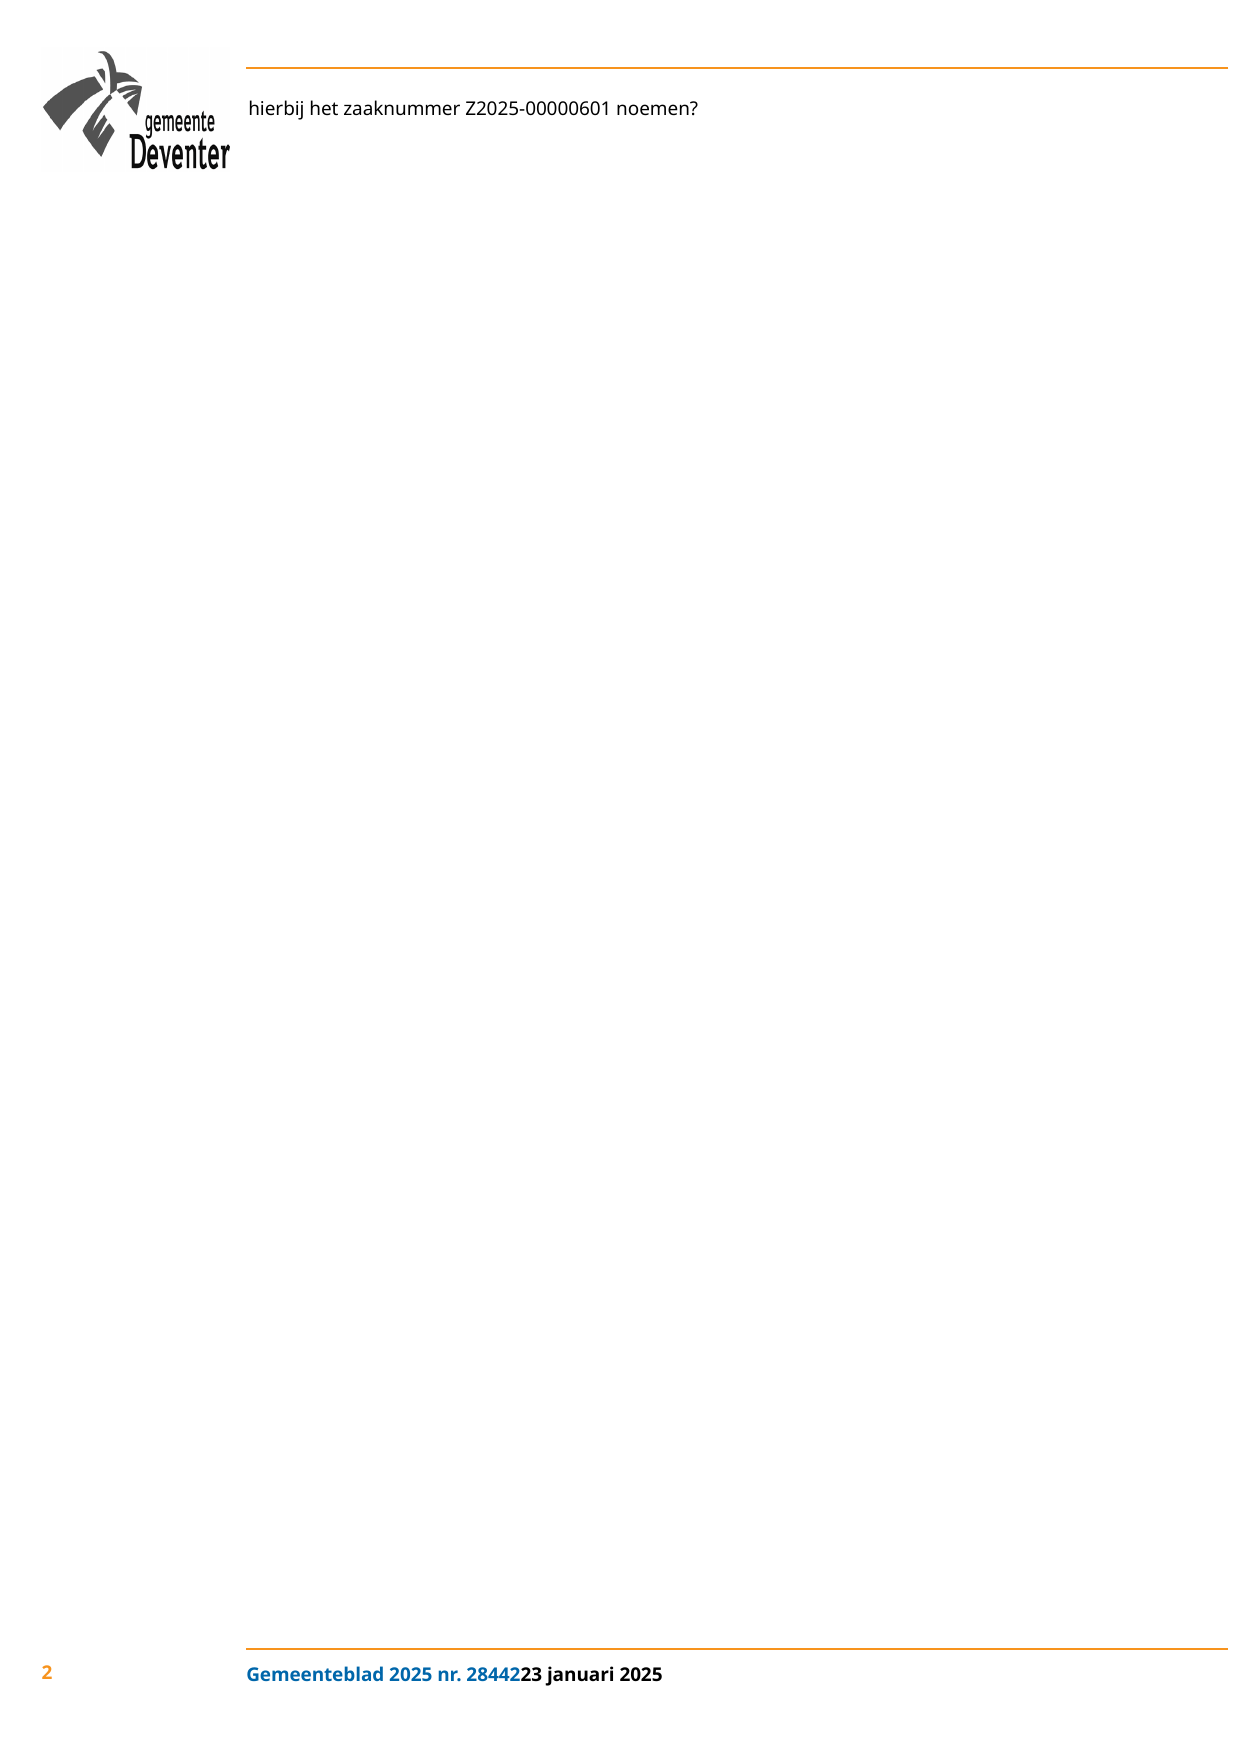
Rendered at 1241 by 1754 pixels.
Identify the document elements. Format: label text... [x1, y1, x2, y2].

picture [41, 47, 231, 172]
text hierbij het zaaknummer Z2025-00000601 noemen? [248, 95, 1152, 121]
